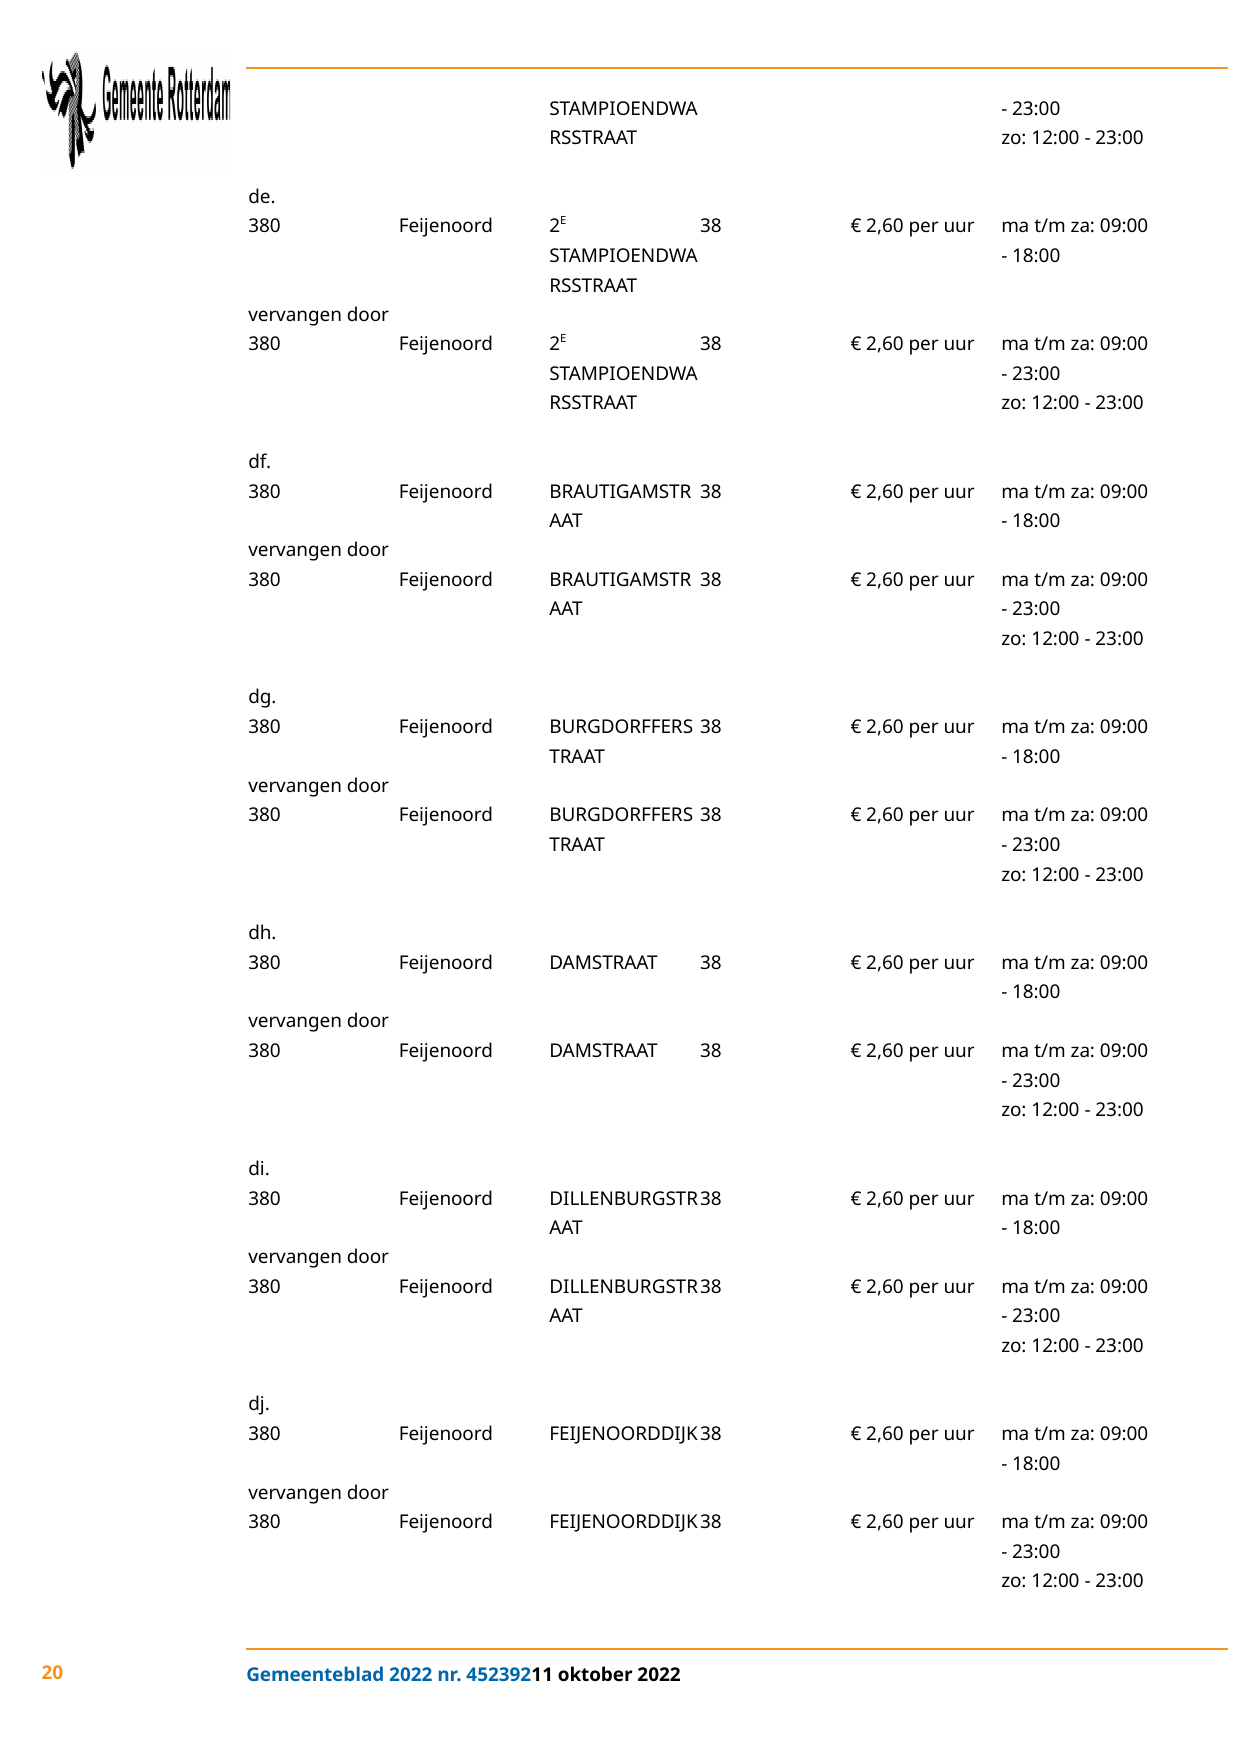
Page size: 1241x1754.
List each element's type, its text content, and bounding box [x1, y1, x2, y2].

table_header Feijenoord [399, 714, 549, 769]
table_header 380 [248, 1509, 398, 1593]
table_header 380 [248, 213, 398, 297]
table_header Feijenoord [399, 1185, 549, 1240]
table_header - 23:00 zo: 12:00 - 23:00 [1001, 95, 1152, 150]
table_header [399, 95, 549, 150]
table_header DILLENBURGSTRAAT [549, 1185, 700, 1240]
table_header 380 [248, 1273, 398, 1358]
table_header 380 [248, 478, 398, 533]
table_header 38 [700, 949, 850, 1004]
table_header STAMPIOENDWARSSTRAAT [549, 95, 700, 150]
table_header [850, 95, 1001, 150]
table_header € 2,60 per uur [850, 566, 1001, 651]
picture [41, 47, 231, 172]
table_header 38 [700, 1420, 850, 1476]
text di. [248, 1155, 1152, 1181]
text df. [248, 448, 1152, 474]
table_header DAMSTRAAT [549, 1037, 700, 1122]
table_header 2E STAMPIOENDWARSSTRAAT [549, 330, 700, 415]
table_header 380 [248, 1185, 398, 1240]
table_header FEIJENOORDDIJK [549, 1509, 700, 1593]
table_header € 2,60 per uur [850, 1420, 1001, 1476]
table_header 38 [700, 1273, 850, 1358]
table_header ma t/m za: 09:00 - 23:00 zo: 12:00 - 23:00 [1001, 330, 1152, 415]
table_header BRAUTIGAMSTRAAT [549, 566, 700, 651]
table_header 38 [700, 213, 850, 297]
text vervangen door [248, 1243, 1152, 1269]
table_header 380 [248, 566, 398, 651]
table_header 38 [700, 1509, 850, 1593]
text vervangen door [248, 301, 1152, 326]
table_header BURGDORFFERSTRAAT [549, 714, 700, 769]
table_header € 2,60 per uur [850, 802, 1001, 887]
table_header 38 [700, 1037, 850, 1122]
table_header ma t/m za: 09:00 - 23:00 zo: 12:00 - 23:00 [1001, 1037, 1152, 1122]
table_header 38 [700, 478, 850, 533]
table_header € 2,60 per uur [850, 1273, 1001, 1358]
table_header € 2,60 per uur [850, 1185, 1001, 1240]
table_header ma t/m za: 09:00 - 23:00 zo: 12:00 - 23:00 [1001, 802, 1152, 887]
table_header [248, 95, 398, 150]
table_header ma t/m za: 09:00 - 18:00 [1001, 1420, 1152, 1476]
text vervangen door [248, 536, 1152, 562]
table_header ma t/m za: 09:00 - 18:00 [1001, 1185, 1152, 1240]
table_header Feijenoord [399, 1273, 549, 1358]
table_header 380 [248, 714, 398, 769]
table_header € 2,60 per uur [850, 949, 1001, 1004]
table_header Feijenoord [399, 566, 549, 651]
table_header DILLENBURGSTRAAT [549, 1273, 700, 1358]
table_header ma t/m za: 09:00 - 23:00 zo: 12:00 - 23:00 [1001, 1273, 1152, 1358]
table_header ma t/m za: 09:00 - 18:00 [1001, 949, 1152, 1004]
table_header Feijenoord [399, 802, 549, 887]
table_header 2E STAMPIOENDWARSSTRAAT [549, 213, 700, 297]
text dg. [248, 684, 1152, 709]
table_header ma t/m za: 09:00 - 23:00 zo: 12:00 - 23:00 [1001, 566, 1152, 651]
table_header € 2,60 per uur [850, 1037, 1001, 1122]
table_header Feijenoord [399, 949, 549, 1004]
text de. [248, 183, 1152, 209]
table_header 380 [248, 802, 398, 887]
table_header 38 [700, 1185, 850, 1240]
table_header BURGDORFFERSTRAAT [549, 802, 700, 887]
table_header Feijenoord [399, 478, 549, 533]
table_header 38 [700, 802, 850, 887]
table_header 38 [700, 566, 850, 651]
table_header 380 [248, 949, 398, 1004]
table_header € 2,60 per uur [850, 1509, 1001, 1593]
table_header ma t/m za: 09:00 - 18:00 [1001, 714, 1152, 769]
table_header 380 [248, 330, 398, 415]
table_header ma t/m za: 09:00 - 23:00 zo: 12:00 - 23:00 [1001, 1509, 1152, 1593]
text dj. [248, 1391, 1152, 1416]
table_header FEIJENOORDDIJK [549, 1420, 700, 1476]
table_header € 2,60 per uur [850, 714, 1001, 769]
table_header 380 [248, 1037, 398, 1122]
table_header 38 [700, 714, 850, 769]
table_header Feijenoord [399, 1420, 549, 1476]
text vervangen door [248, 772, 1152, 798]
text vervangen door [248, 1479, 1152, 1504]
text dh. [248, 919, 1152, 945]
table_header Feijenoord [399, 213, 549, 297]
table_header 38 [700, 330, 850, 415]
table_header € 2,60 per uur [850, 213, 1001, 297]
table_header [700, 95, 850, 150]
table_header € 2,60 per uur [850, 478, 1001, 533]
text vervangen door [248, 1008, 1152, 1033]
table_header DAMSTRAAT [549, 949, 700, 1004]
table_header Feijenoord [399, 1037, 549, 1122]
table_header ma t/m za: 09:00 - 18:00 [1001, 478, 1152, 533]
table_header 380 [248, 1420, 398, 1476]
table_header BRAUTIGAMSTRAAT [549, 478, 700, 533]
table_header Feijenoord [399, 330, 549, 415]
table_header ma t/m za: 09:00 - 18:00 [1001, 213, 1152, 297]
table_header Feijenoord [399, 1509, 549, 1593]
table_header € 2,60 per uur [850, 330, 1001, 415]
